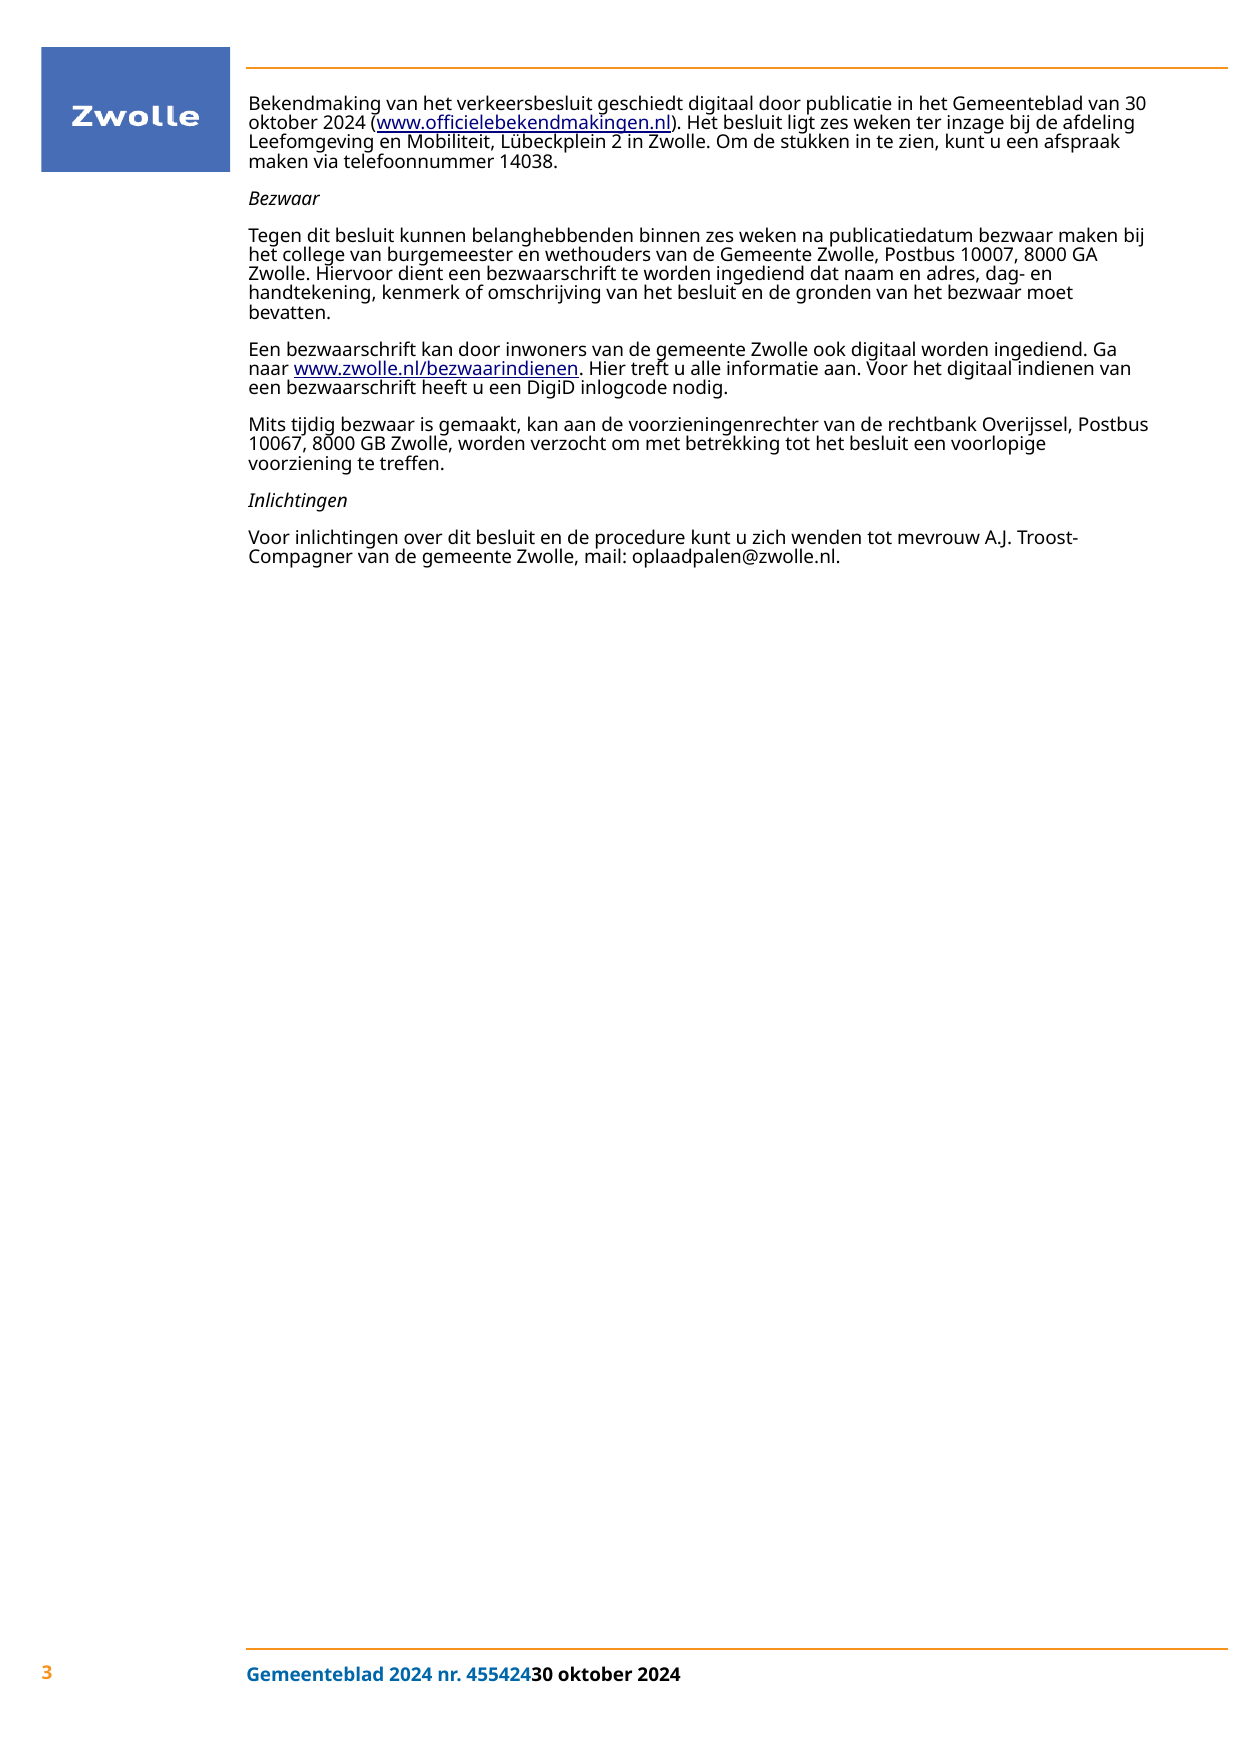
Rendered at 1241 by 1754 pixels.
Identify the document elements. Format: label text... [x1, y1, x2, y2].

text Voor inlichtingen over dit besluit en de procedure kunt u zich wenden tot mevrouw A.J. Troost-Compagner van de gemeente Zwolle, mail: oplaadpalen@zwolle.nl. [248, 529, 1152, 567]
text Inlichtingen [248, 492, 1152, 511]
picture [41, 47, 231, 172]
text Een bezwaarschrift kan door inwoners van de gemeente Zwolle ook digitaal worden ingediend. Ga naar www.zwolle.nl/bezwaarindienen. Hier treft u alle informatie aan. Voor het digitaal indienen van een bezwaarschrift heeft u een DigiD inlogcode nodig. [248, 341, 1152, 398]
text Bekendmaking van het verkeersbesluit geschiedt digitaal door publicatie in het Gemeenteblad van 30 oktober 2024 (www.officielebekendmakingen.nl). Het besluit ligt zes weken ter inzage bij de afdeling Leefomgeving en Mobiliteit, Lübeckplein 2 in Zwolle. Om de stukken in te zien, kunt u een afspraak maken via telefoonnummer 14038. [248, 95, 1152, 172]
text Bezwaar [248, 189, 1152, 209]
text Tegen dit besluit kunnen belanghebbenden binnen zes weken na publicatiedatum bezwaar maken bij het college van burgemeester en wethouders van de Gemeente Zwolle, Postbus 10007, 8000 GA Zwolle. Hiervoor dient een bezwaarschrift te worden ingediend dat naam en adres, dag- en handtekening, kenmerk of omschrijving van het besluit en de gronden van het bezwaar moet bevatten. [248, 227, 1152, 323]
text Mits tijdig bezwaar is gemaakt, kan aan de voorzieningenrechter van de rechtbank Overijssel, Postbus 10067, 8000 GB Zwolle, worden verzocht om met betrekking tot het besluit een voorlopige voorziening te treffen. [248, 416, 1152, 474]
